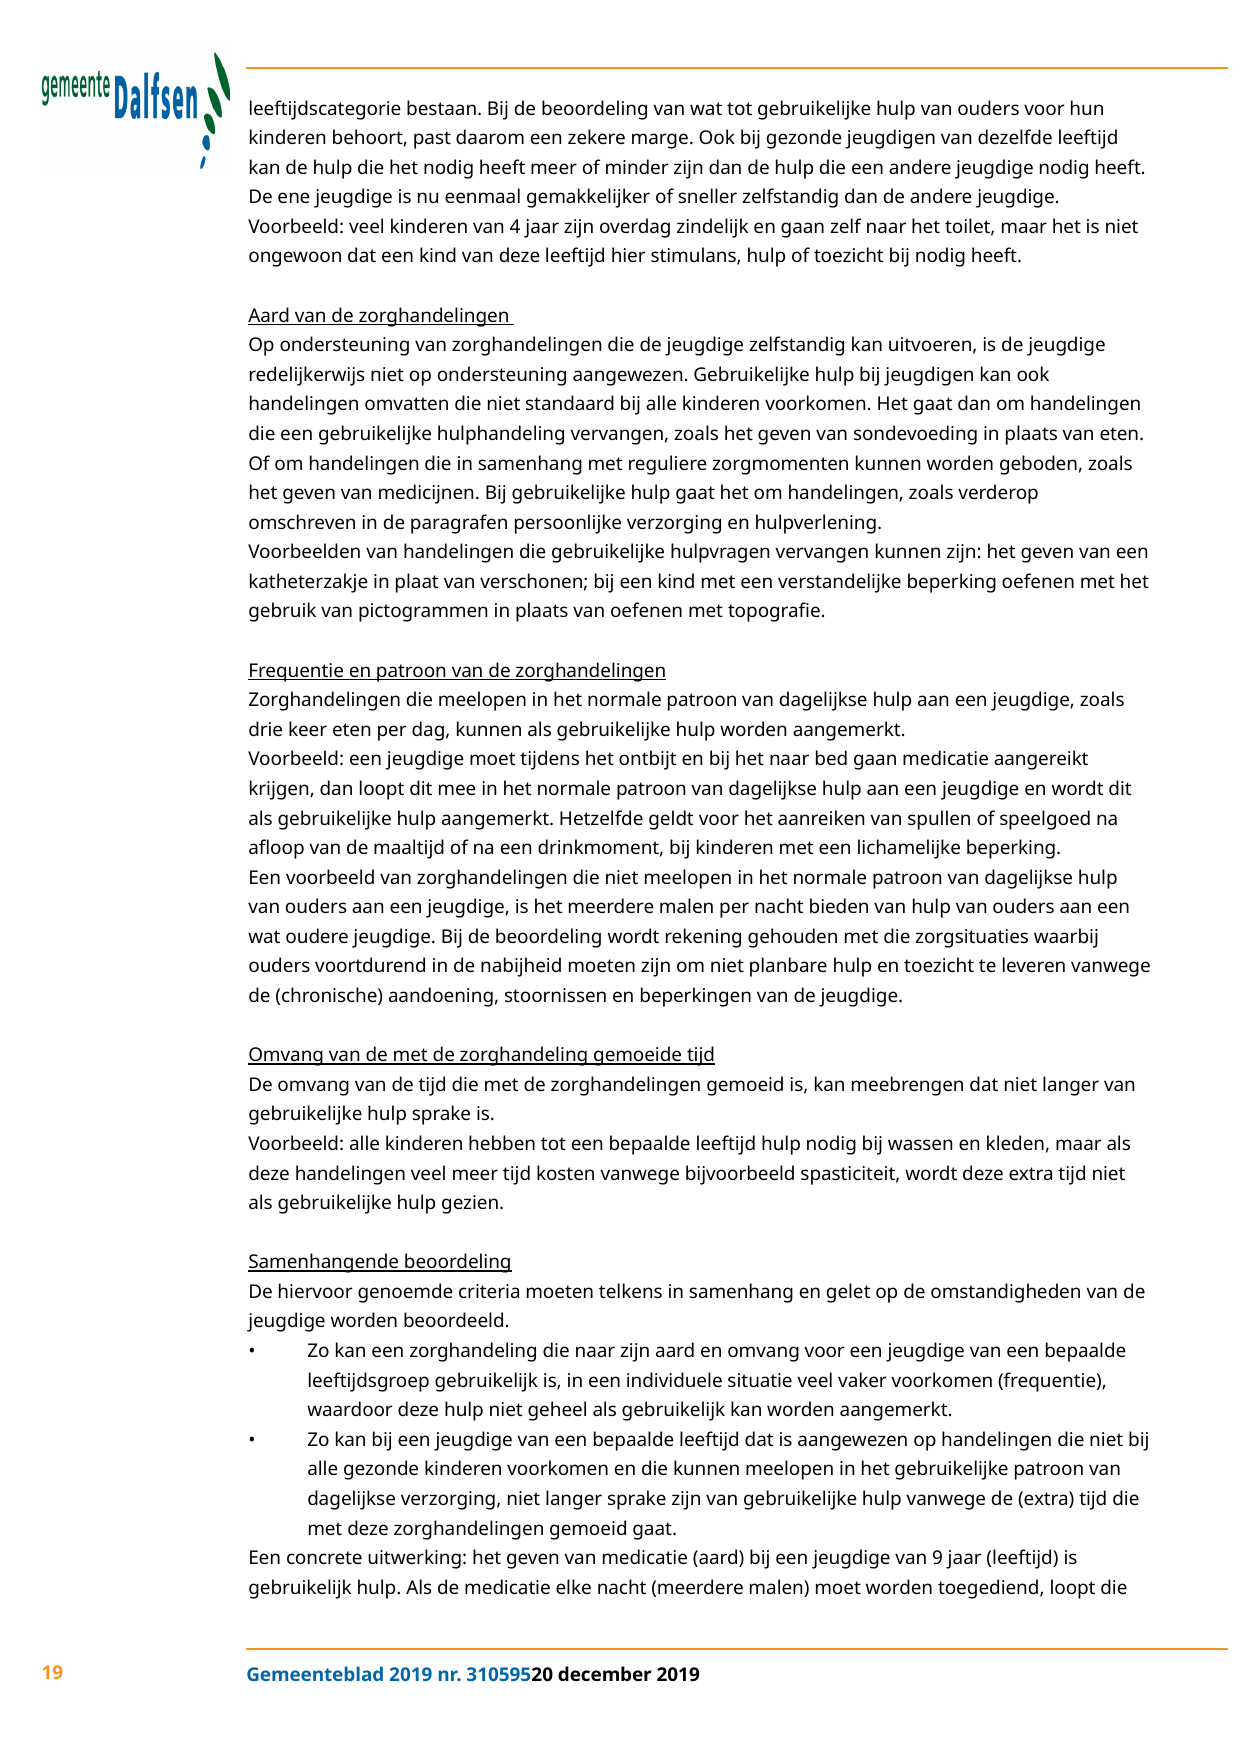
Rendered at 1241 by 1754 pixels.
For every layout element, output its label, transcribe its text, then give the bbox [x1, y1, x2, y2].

text Op ondersteuning van zorghandelingen die de jeugdige zelfstandig kan uitvoeren, is de jeugdige redelijkerwijs niet op ondersteuning aangewezen. Gebruikelijke hulp bij jeugdigen kan ook handelingen omvatten die niet standaard bij alle kinderen voorkomen. Het gaat dan om handelingen die een gebruikelijke hulphandeling vervangen, zoals het geven van sondevoeding in plaats van eten. Of om handelingen die in samenhang met reguliere zorgmomenten kunnen worden geboden, zoals het geven van medicijnen. Bij gebruikelijke hulp gaat het om handelingen, zoals verderop omschreven in de paragrafen persoonlijke verzorging en hulpverlening. [248, 331, 1152, 535]
text Voorbeeld: een jeugdige moet tijdens het ontbijt en bij het naar bed gaan medicatie aangereikt krijgen, dan loopt dit mee in het normale patroon van dagelijkse hulp aan een jeugdige en wordt dit als gebruikelijke hulp aangemerkt. Hetzelfde geldt voor het aanreiken van spullen of speelgoed na afloop van de maaltijd of na een drinkmoment, bij kinderen met een lichamelijke beperking. [248, 746, 1152, 860]
text leeftijdscategorie bestaan. Bij de beoordeling van wat tot gebruikelijke hulp van ouders voor hun kinderen behoort, past daarom een zekere marge. Ook bij gezonde jeugdigen van dezelfde leeftijd kan de hulp die het nodig heeft meer of minder zijn dan de hulp die een andere jeugdige nodig heeft. De ene jeugdige is nu eenmaal gemakkelijker of sneller zelfstandig dan de andere jeugdige. [248, 95, 1152, 209]
text Aard van de zorghandelingen [248, 302, 1152, 328]
text Voorbeeld: alle kinderen hebben tot een bepaalde leeftijd hulp nodig bij wassen en kleden, maar als deze handelingen veel meer tijd kosten vanwege bijvoorbeeld spasticiteit, wordt deze extra tijd niet als gebruikelijke hulp gezien. [248, 1130, 1152, 1215]
text Frequentie en patroon van de zorghandelingen [248, 657, 1152, 683]
text Samenhangende beoordeling [248, 1248, 1152, 1274]
text Een voorbeeld van zorghandelingen die niet meelopen in het normale patroon van dagelijkse hulp van ouders aan een jeugdige, is het meerdere malen per nacht bieden van hulp van ouders aan een wat oudere jeugdige. Bij de beoordeling wordt rekening gehouden met die zorgsituaties waarbij ouders voortdurend in de nabijheid moeten zijn om niet planbare hulp en toezicht te leveren vanwege de (chronische) aandoening, stoornissen en beperkingen van de jeugdige. [248, 864, 1152, 1008]
list Zo kan bij een jeugdige van een bepaalde leeftijd dat is aangewezen op handelingen die niet bij alle gezonde kinderen voorkomen en die kunnen meelopen in het gebruikelijke patroon van dagelijkse verzorging, niet langer sprake zijn van gebruikelijke hulp vanwege de (extra) tijd die met deze zorghandelingen gemoeid gaat. [248, 1426, 1152, 1541]
text Omvang van de met de zorghandeling gemoeide tijd [248, 1041, 1152, 1067]
text Zorghandelingen die meelopen in het normale patroon van dagelijkse hulp aan een jeugdige, zoals drie keer eten per dag, kunnen als gebruikelijke hulp worden aangemerkt. [248, 686, 1152, 742]
text Voorbeeld: veel kinderen van 4 jaar zijn overdag zindelijk en gaan zelf naar het toilet, maar het is niet ongewoon dat een kind van deze leeftijd hier stimulans, hulp of toezicht bij nodig heeft. [248, 213, 1152, 268]
text Een concrete uitwerking: het geven van medicatie (aard) bij een jeugdige van 9 jaar (leeftijd) is gebruikelijk hulp. Als de medicatie elke nacht (meerdere malen) moet worden toegediend, loopt die [248, 1544, 1152, 1600]
text Voorbeelden van handelingen die gebruikelijke hulpvragen vervangen kunnen zijn: het geven van een katheterzakje in plaat van verschonen; bij een kind met een verstandelijke beperking oefenen met het gebruik van pictogrammen in plaats van oefenen met topografie. [248, 538, 1152, 623]
picture [41, 47, 231, 172]
text De hiervoor genoemde criteria moeten telkens in samenhang en gelet op de omstandigheden van de jeugdige worden beoordeeld. [248, 1278, 1152, 1333]
list Zo kan een zorghandeling die naar zijn aard en omvang voor een jeugdige van een bepaalde leeftijdsgroep gebruikelijk is, in een individuele situatie veel vaker voorkomen (frequentie), waardoor deze hulp niet geheel als gebruikelijk kan worden aangemerkt. [248, 1337, 1152, 1422]
text De omvang van de tijd die met de zorghandelingen gemoeid is, kan meebrengen dat niet langer van gebruikelijke hulp sprake is. [248, 1071, 1152, 1126]
